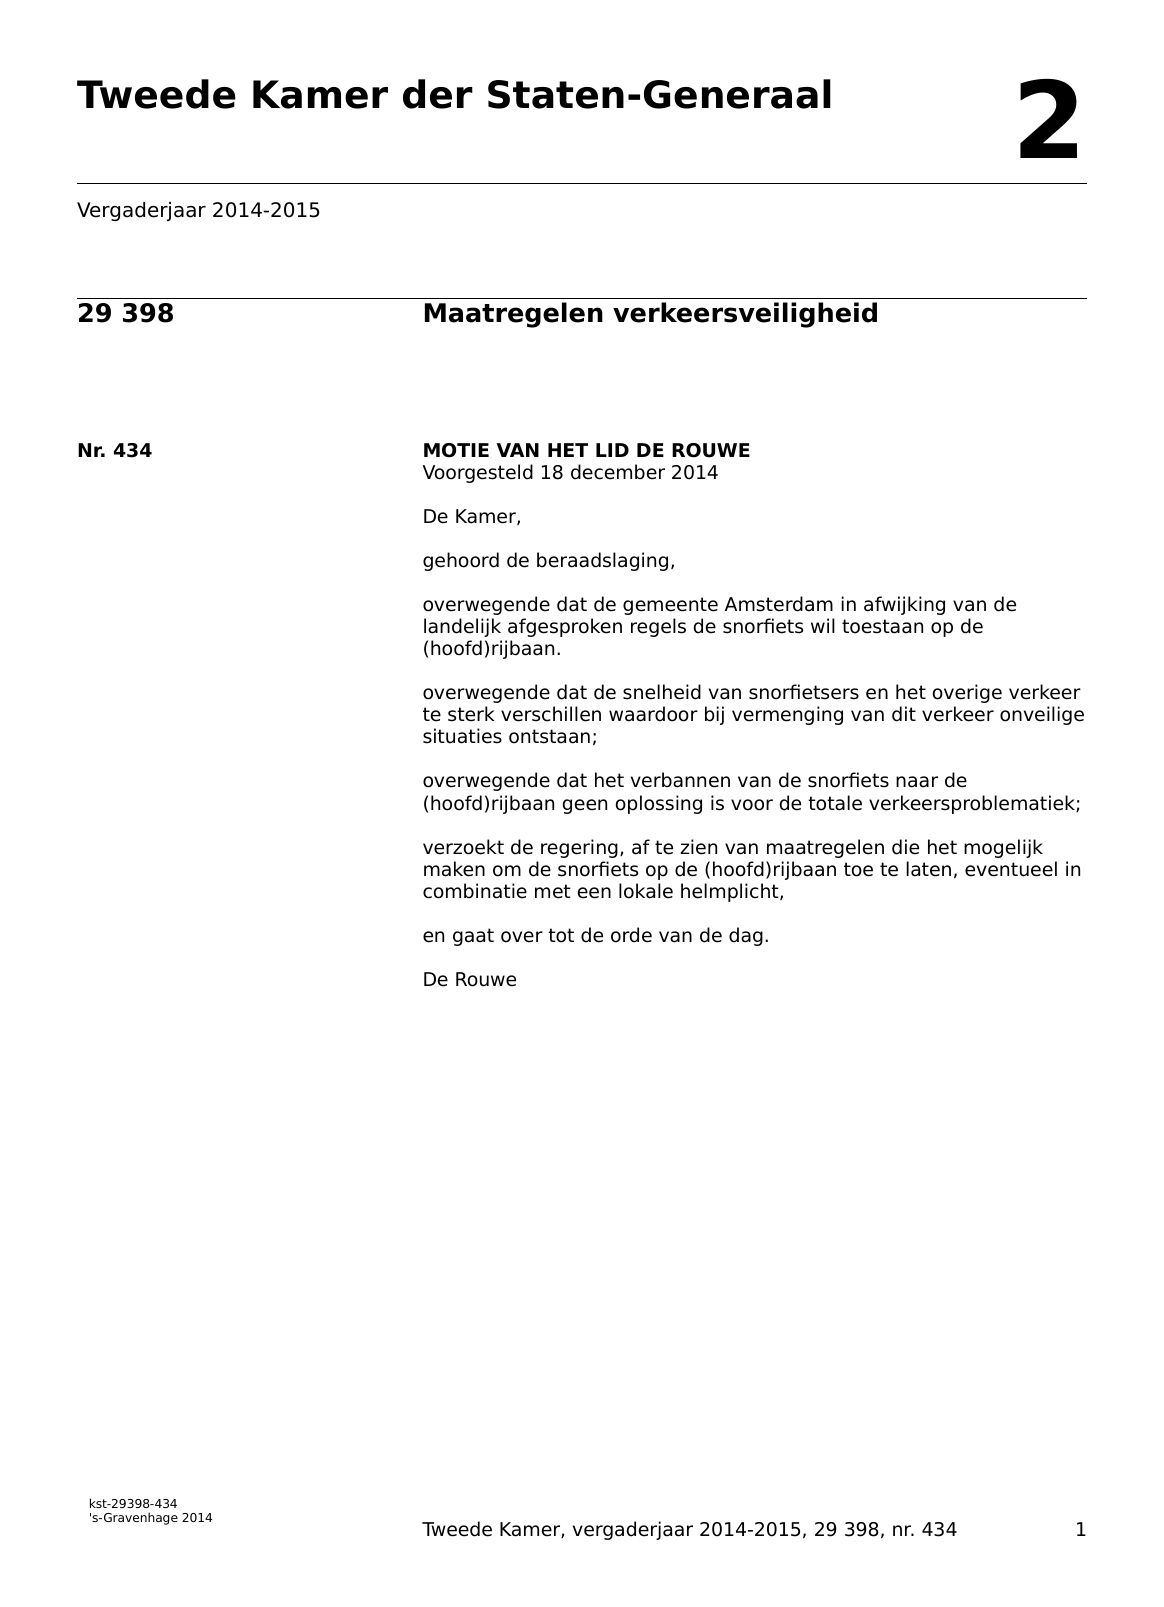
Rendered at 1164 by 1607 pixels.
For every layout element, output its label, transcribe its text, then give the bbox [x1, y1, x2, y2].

subtitle Nr. 434 MOTIE VAN HET LID DE ROUWE [77, 440, 1087, 462]
text en gaat over tot de orde van de dag. [422, 925, 1087, 947]
table_cell Vergaderjaar 2014-2015 [77, 184, 1087, 298]
text gehoord de beraadslaging, [422, 550, 1087, 572]
text 's-Gravenhage 2014 [88, 1511, 323, 1525]
text overwegende dat het verbannen van de snorfiets naar de (hoofd)rijbaan geen oplossing is voor de totale verkeersproblematiek; [422, 770, 1087, 814]
text overwegende dat de snelheid van snorfietsers en het overige verkeer te sterk verschillen waardoor bij vermenging van dit verkeer onveilige situaties ontstaan; [422, 682, 1087, 748]
table_header 2 [886, 59, 1087, 183]
table_header Tweede Kamer der Staten-Generaal [77, 59, 886, 183]
text De Kamer, [422, 506, 1087, 528]
text Voorgesteld 18 december 2014 [422, 462, 1087, 484]
text De Rouwe [422, 969, 1087, 991]
subtitle 29 398 Maatregelen verkeersveiligheid [77, 299, 1087, 329]
text overwegende dat de gemeente Amsterdam in afwijking van de landelijk afgesproken regels de snorfiets wil toestaan op de (hoofd)rijbaan. [422, 594, 1087, 660]
text kst-29398-434 [88, 1497, 323, 1511]
text verzoekt de regering, af te zien van maatregelen die het mogelijk maken om de snorfiets op de (hoofd)rijbaan toe te laten, eventueel in combinatie met een lokale helmplicht, [422, 837, 1087, 902]
